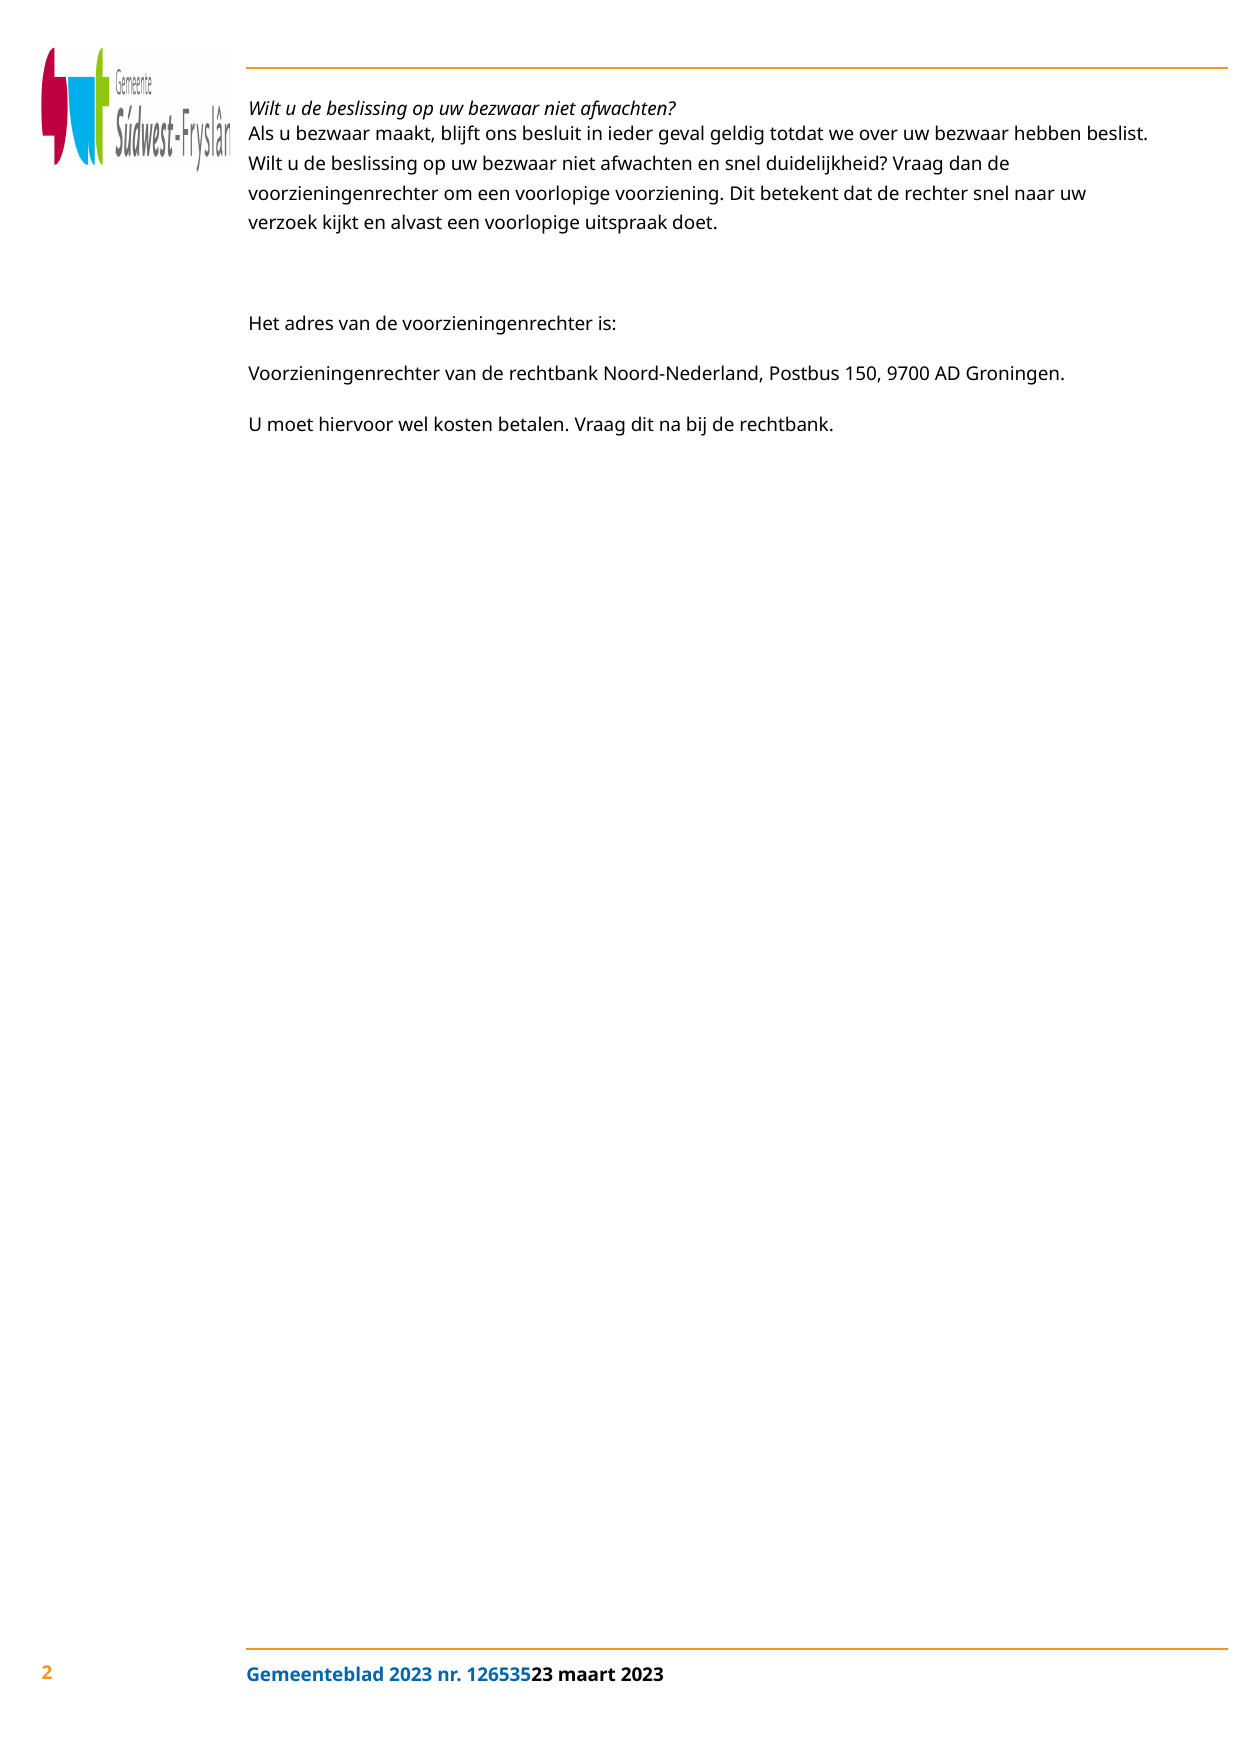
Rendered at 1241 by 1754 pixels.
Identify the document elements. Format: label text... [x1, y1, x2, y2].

text Het adres van de voorzieningenrechter is: [248, 310, 1152, 336]
text Wilt u de beslissing op uw bezwaar niet afwachten? [248, 95, 1152, 121]
text Als u bezwaar maakt, blijft ons besluit in ieder geval geldig totdat we over uw bezwaar hebben beslist. Wilt u de beslissing op uw bezwaar niet afwachten en snel duidelijkheid? Vraag dan de voorzieningenrechter om een voorlopige voorziening. Dit betekent dat de rechter snel naar uw verzoek kijkt en alvast een voorlopige uitspraak doet. [248, 121, 1152, 235]
text U moet hiervoor wel kosten betalen. Vraag dit na bij de rechtbank. [248, 411, 1152, 437]
text Voorzieningenrechter van de rechtbank Noord-Nederland, Postbus 150, 9700 AD Groningen. [248, 361, 1152, 386]
picture [41, 47, 231, 172]
